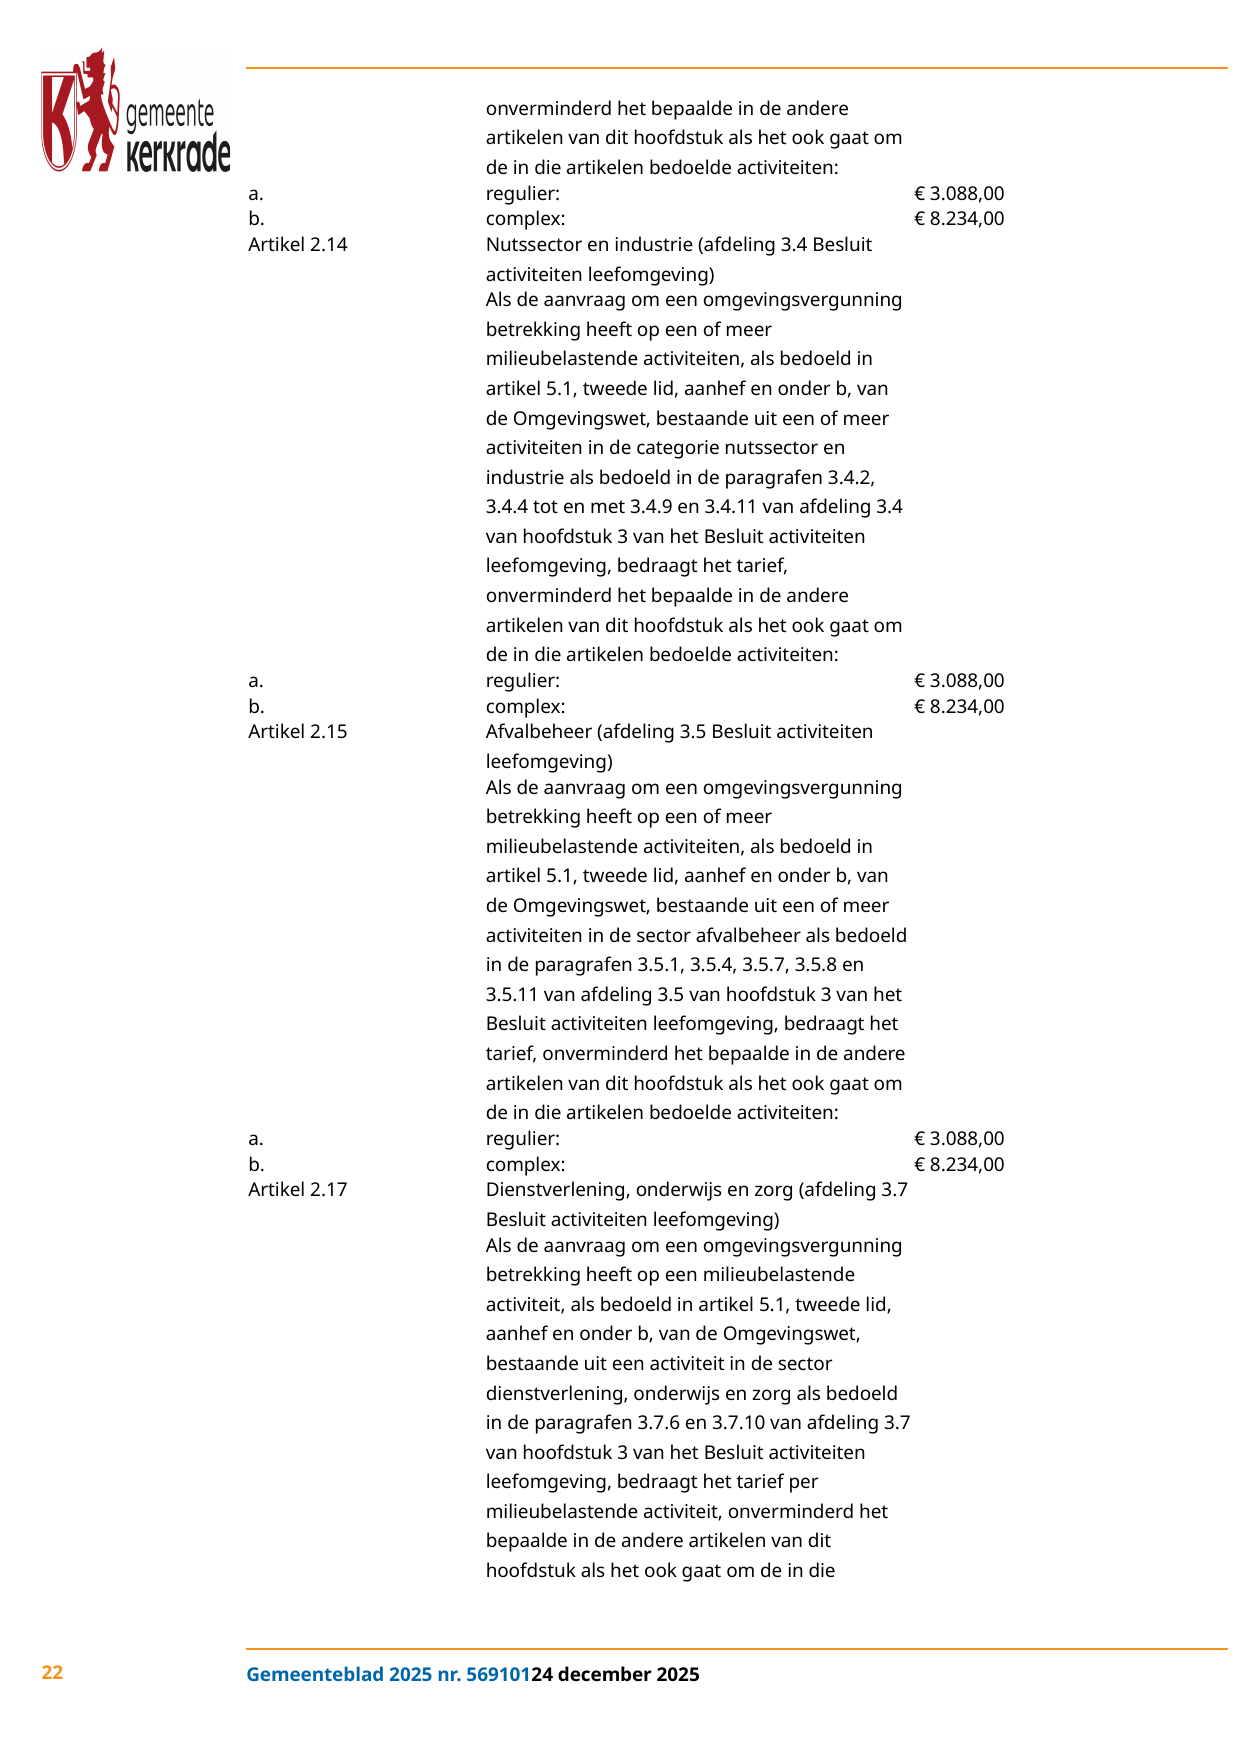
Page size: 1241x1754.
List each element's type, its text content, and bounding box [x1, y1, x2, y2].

table_cell complex: [486, 205, 914, 231]
picture [41, 47, 231, 172]
table_cell [914, 1232, 1152, 1583]
table_cell [914, 286, 1152, 667]
table_cell € 3.088,00 [914, 180, 1152, 205]
table_cell complex: [486, 693, 914, 719]
table_cell Artikel 2.14 [248, 231, 486, 286]
table_cell onverminderd het bepaalde in de andere artikelen van dit hoofdstuk als het ook gaat om de in die artikelen bedoelde activiteiten: [486, 95, 914, 180]
table_cell [248, 1232, 486, 1583]
table_cell € 3.088,00 [914, 667, 1152, 693]
table_cell Als de aanvraag om een omgevingsvergunning betrekking heeft op een milieubelastende activiteit, als bedoeld in artikel 5.1, tweede lid, aanhef en onder b, van de Omgevingswet, bestaande uit een activiteit in de sector dienstverlening, onderwijs en zorg als bedoeld in de paragrafen 3.7.6 en 3.7.10 van afdeling 3.7 van hoofdstuk 3 van het Besluit activiteiten leefomgeving, bedraagt het tarief per milieubelastende activiteit, onverminderd het bepaalde in de andere artikelen van dit hoofdstuk als het ook gaat om de in die [486, 1232, 914, 1583]
table_cell a. [248, 1125, 486, 1151]
table_cell a. [248, 180, 486, 205]
table_cell complex: [486, 1151, 914, 1177]
table_cell [914, 231, 1152, 286]
table_cell a. [248, 667, 486, 693]
table_cell Nutssector en industrie (afdeling 3.4 Besluit activiteiten leefomgeving) [486, 231, 914, 286]
table_cell Dienstverlening, onderwijs en zorg (afdeling 3.7 Besluit activiteiten leefomgeving) [486, 1177, 914, 1232]
table_cell [914, 719, 1152, 774]
table_cell € 8.234,00 [914, 693, 1152, 719]
table_cell Artikel 2.17 [248, 1177, 486, 1232]
table_cell b. [248, 693, 486, 719]
table_cell [248, 95, 486, 180]
table_cell [248, 774, 486, 1125]
table_cell regulier: [486, 180, 914, 205]
table_cell [914, 95, 1152, 180]
table_cell Afvalbeheer (afdeling 3.5 Besluit activiteiten leefomgeving) [486, 719, 914, 774]
table_cell [914, 774, 1152, 1125]
table_cell regulier: [486, 667, 914, 693]
table_cell [248, 286, 486, 667]
table_cell regulier: [486, 1125, 914, 1151]
table_cell [914, 1177, 1152, 1232]
table_cell Als de aanvraag om een omgevingsvergunning betrekking heeft op een of meer milieubelastende activiteiten, als bedoeld in artikel 5.1, tweede lid, aanhef en onder b, van de Omgevingswet, bestaande uit een of meer activiteiten in de sector afvalbeheer als bedoeld in de paragrafen 3.5.1, 3.5.4, 3.5.7, 3.5.8 en 3.5.11 van afdeling 3.5 van hoofdstuk 3 van het Besluit activiteiten leefomgeving, bedraagt het tarief, onverminderd het bepaalde in de andere artikelen van dit hoofdstuk als het ook gaat om de in die artikelen bedoelde activiteiten: [486, 774, 914, 1125]
table_cell b. [248, 205, 486, 231]
table_cell b. [248, 1151, 486, 1177]
table_cell € 8.234,00 [914, 205, 1152, 231]
table_cell € 3.088,00 [914, 1125, 1152, 1151]
table_cell Artikel 2.15 [248, 719, 486, 774]
table_cell Als de aanvraag om een omgevingsvergunning betrekking heeft op een of meer milieubelastende activiteiten, als bedoeld in artikel 5.1, tweede lid, aanhef en onder b, van de Omgevingswet, bestaande uit een of meer activiteiten in de categorie nutssector en industrie als bedoeld in de paragrafen 3.4.2, 3.4.4 tot en met 3.4.9 en 3.4.11 van afdeling 3.4 van hoofdstuk 3 van het Besluit activiteiten leefomgeving, bedraagt het tarief, onverminderd het bepaalde in de andere artikelen van dit hoofdstuk als het ook gaat om de in die artikelen bedoelde activiteiten: [486, 286, 914, 667]
table_cell € 8.234,00 [914, 1151, 1152, 1177]
